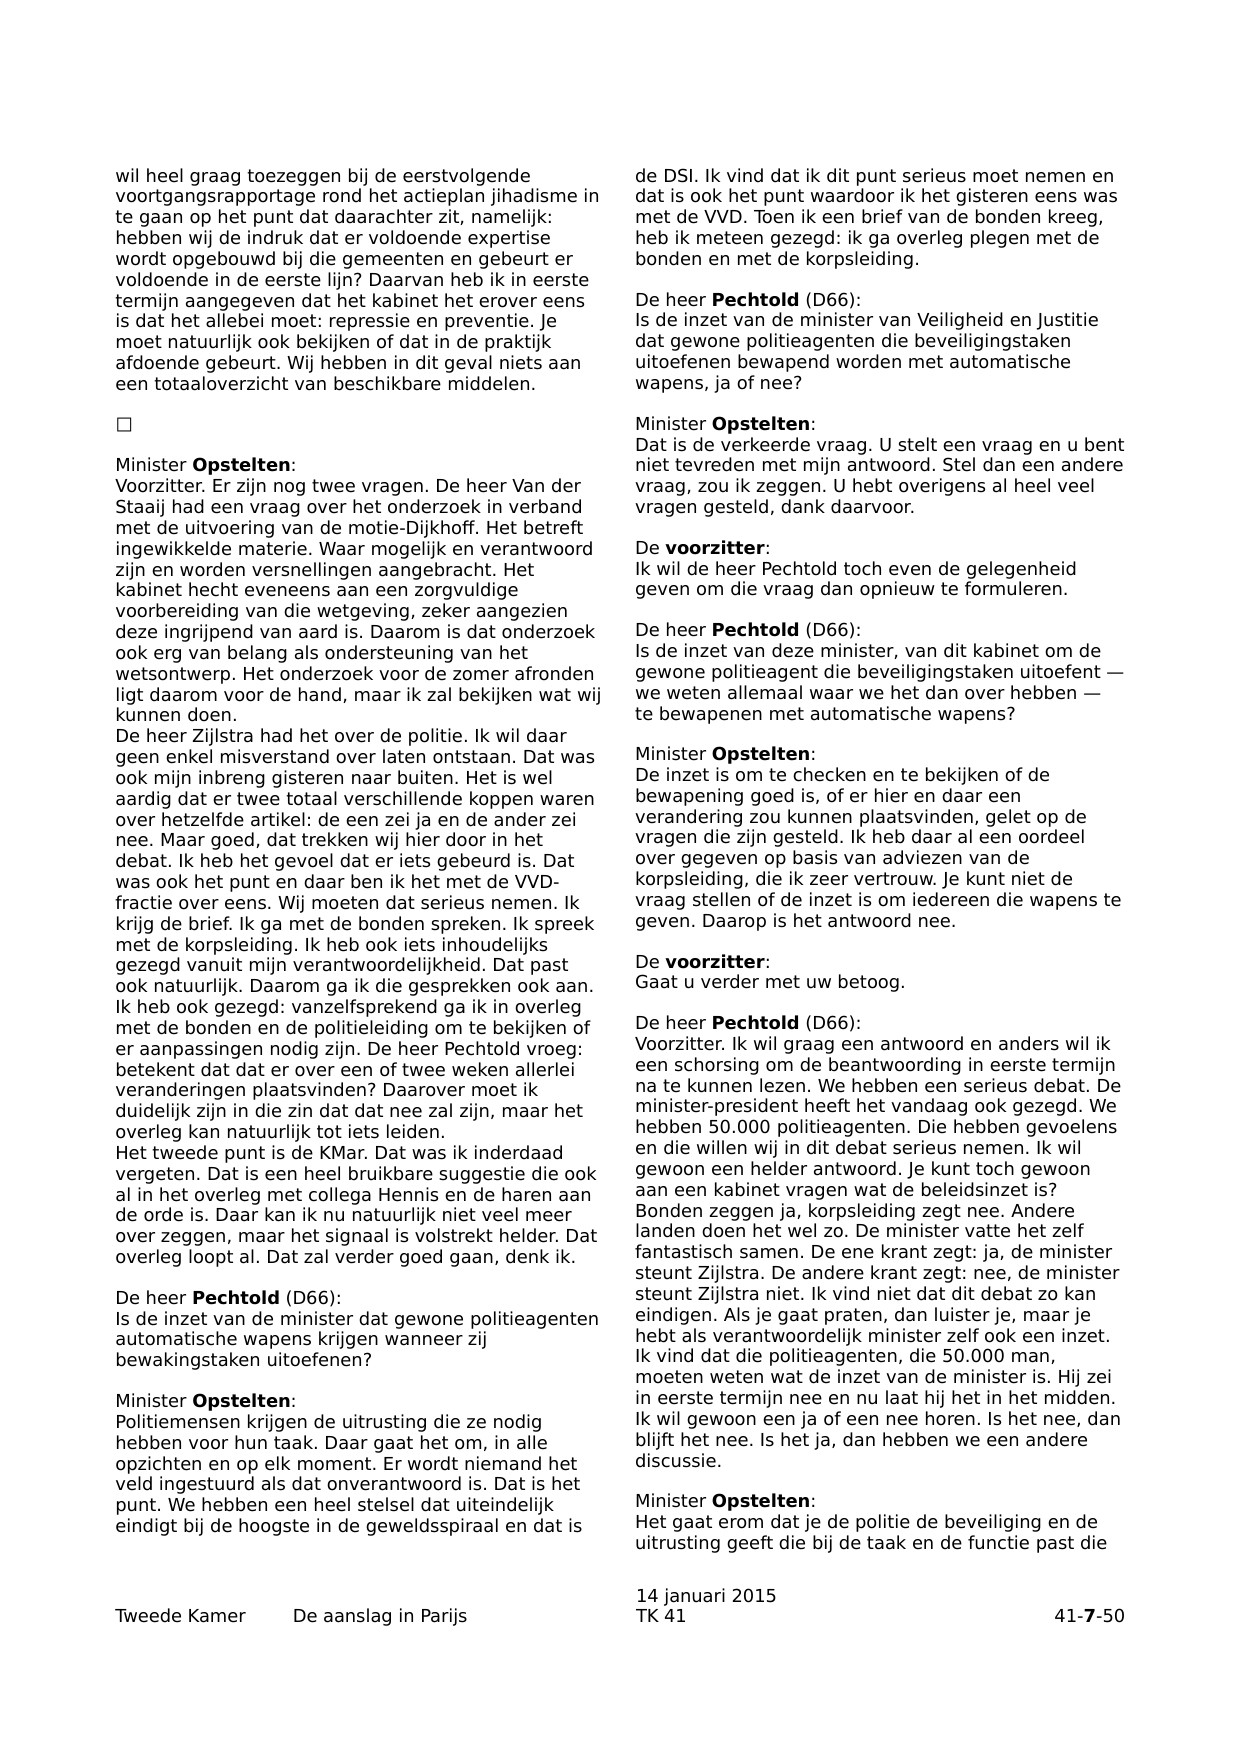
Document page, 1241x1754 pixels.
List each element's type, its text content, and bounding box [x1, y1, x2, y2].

text Is de inzet van deze minister, van dit kabinet om de gewone politieagent die beveiligingstaken uitoefent — we weten allemaal waar we het dan over hebben — te bewapenen met automatische wapens? [635, 641, 1125, 724]
text wil heel graag toezeggen bij de eerstvolgende voortgangsrapportage rond het actieplan jihadisme in te gaan op het punt dat daarachter zit, namelijk: hebben wij de indruk dat er voldoende expertise wordt opgebouwd bij die gemeenten en gebeurt er voldoende in de eerste lijn? Daarvan heb ik in eerste termijn aangegeven dat het kabinet het erover eens is dat het allebei moet: repressie en preventie. Je moet natuurlijk ook bekijken of dat in de praktijk afdoende gebeurt. Wij hebben in dit geval niets aan een totaaloverzicht van beschikbare middelen. [115, 165, 605, 394]
text De heer Zijlstra had het over de politie. Ik wil daar geen enkel misverstand over laten ontstaan. Dat was ook mijn inbreng gisteren naar buiten. Het is wel aardig dat er twee totaal verschillende koppen waren over hetzelfde artikel: de een zei ja en de ander zei nee. Maar goed, dat trekken wij hier door in het debat. Ik heb het gevoel dat er iets gebeurd is. Dat was ook het punt en daar ben ik het met de VVD-fractie over eens. Wij moeten dat serieus nemen. Ik krijg de brief. Ik ga met de bonden spreken. Ik spreek met de korpsleiding. Ik heb ook iets inhoudelijks gezegd vanuit mijn verantwoordelijkheid. Dat past ook natuurlijk. Daarom ga ik die gesprekken ook aan. Ik heb ook gezegd: vanzelfsprekend ga ik in overleg met de bonden en de politieleiding om te bekijken of er aanpassingen nodig zijn. De heer Pechtold vroeg: betekent dat dat er over een of twee weken allerlei veranderingen plaatsvinden? Daarover moet ik duidelijk zijn in die zin dat dat nee zal zijn, maar het overleg kan natuurlijk tot iets leiden. [115, 726, 605, 1143]
text Het gaat erom dat je de politie de beveiliging en de uitrusting geeft die bij de taak en de functie past die [635, 1512, 1125, 1554]
text De heer Pechtold (D66): [115, 1288, 605, 1308]
text Dat is de verkeerde vraag. U stelt een vraag en u bent niet tevreden met mijn antwoord. Stel dan een andere vraag, zou ik zeggen. U hebt overigens al heel veel vragen gesteld, dank daarvoor. [635, 434, 1125, 518]
text Voorzitter. Ik wil graag een antwoord en anders wil ik een schorsing om de beantwoording in eerste termijn na te kunnen lezen. We hebben een serieus debat. De minister-president heeft het vandaag ook gezegd. We hebben 50.000 politieagenten. Die hebben gevoelens en die willen wij in dit debat serieus nemen. Ik wil gewoon een helder antwoord. Je kunt toch gewoon aan een kabinet vragen wat de beleidsinzet is? Bonden zeggen ja, korpsleiding zegt nee. Andere landen doen het wel zo. De minister vatte het zelf fantastisch samen. De ene krant zegt: ja, de minister steunt Zijlstra. De andere krant zegt: nee, de minister steunt Zijlstra niet. Ik vind niet dat dit debat zo kan eindigen. Als je gaat praten, dan luister je, maar je hebt als verantwoordelijk minister zelf ook een inzet. Ik vind dat die politieagenten, die 50.000 man, moeten weten wat de inzet van de minister is. Hij zei in eerste termijn nee en nu laat hij het in het midden. Ik wil gewoon een ja of een nee horen. Is het nee, dan blijft het nee. Is het ja, dan hebben we een andere discussie. [635, 1034, 1125, 1471]
text Is de inzet van de minister dat gewone politieagenten automatische wapens krijgen wanneer zij bewakingstaken uitoefenen? [115, 1308, 605, 1371]
text Minister Opstelten: [635, 1491, 1125, 1512]
text Ik wil de heer Pechtold toch even de gelegenheid geven om die vraag dan opnieuw te formuleren. [635, 558, 1125, 600]
text Minister Opstelten: [115, 455, 605, 476]
text Politiemensen krijgen de uitrusting die ze nodig hebben voor hun taak. Daar gaat het om, in alle opzichten en op elk moment. Er wordt niemand het veld ingestuurd als dat onverantwoord is. Dat is het punt. We hebben een heel stelsel dat uiteindelijk eindigt bij de hoogste in de geweldsspiraal en dat is [115, 1412, 605, 1537]
text De voorzitter: [635, 951, 1125, 972]
text Minister Opstelten: [115, 1391, 605, 1412]
text Minister Opstelten: [635, 413, 1125, 434]
text ⬜ [115, 414, 605, 435]
text Gaat u verder met uw betoog. [635, 972, 1125, 993]
text De heer Pechtold (D66): [635, 620, 1125, 641]
text Minister Opstelten: [635, 744, 1125, 765]
text Het tweede punt is de KMar. Dat was ik inderdaad vergeten. Dat is een heel bruikbare suggestie die ook al in het overleg met collega Hennis en de haren aan de orde is. Daar kan ik nu natuurlijk niet veel meer over zeggen, maar het signaal is volstrekt helder. Dat overleg loopt al. Dat zal verder goed gaan, denk ik. [115, 1143, 605, 1268]
text Is de inzet van de minister van Veiligheid en Justitie dat gewone politieagenten die beveiligingstaken uitoefenen bewapend worden met automatische wapens, ja of nee? [635, 310, 1125, 393]
text De heer Pechtold (D66): [635, 289, 1125, 310]
text De voorzitter: [635, 538, 1125, 558]
text de DSI. Ik vind dat ik dit punt serieus moet nemen en dat is ook het punt waardoor ik het gisteren eens was met de VVD. Toen ik een brief van de bonden kreeg, heb ik meteen gezegd: ik ga overleg plegen met de bonden en met de korpsleiding. [635, 165, 1125, 269]
text De inzet is om te checken en te bekijken of de bewapening goed is, of er hier en daar een verandering zou kunnen plaatsvinden, gelet op de vragen die zijn gesteld. Ik heb daar al een oordeel over gegeven op basis van adviezen van de korpsleiding, die ik zeer vertrouw. Je kunt niet de vraag stellen of de inzet is om iedereen die wapens te geven. Daarop is het antwoord nee. [635, 765, 1125, 931]
text De heer Pechtold (D66): [635, 1013, 1125, 1034]
text Voorzitter. Er zijn nog twee vragen. De heer Van der Staaij had een vraag over het onderzoek in verband met de uitvoering van de motie-Dijkhoff. Het betreft ingewikkelde materie. Waar mogelijk en verantwoord zijn en worden versnellingen aangebracht. Het kabinet hecht eveneens aan een zorgvuldige voorbereiding van die wetgeving, zeker aangezien deze ingrijpend van aard is. Daarom is dat onderzoek ook erg van belang als ondersteuning van het wetsontwerp. Het onderzoek voor de zomer afronden ligt daarom voor de hand, maar ik zal bekijken wat wij kunnen doen. [115, 476, 605, 726]
